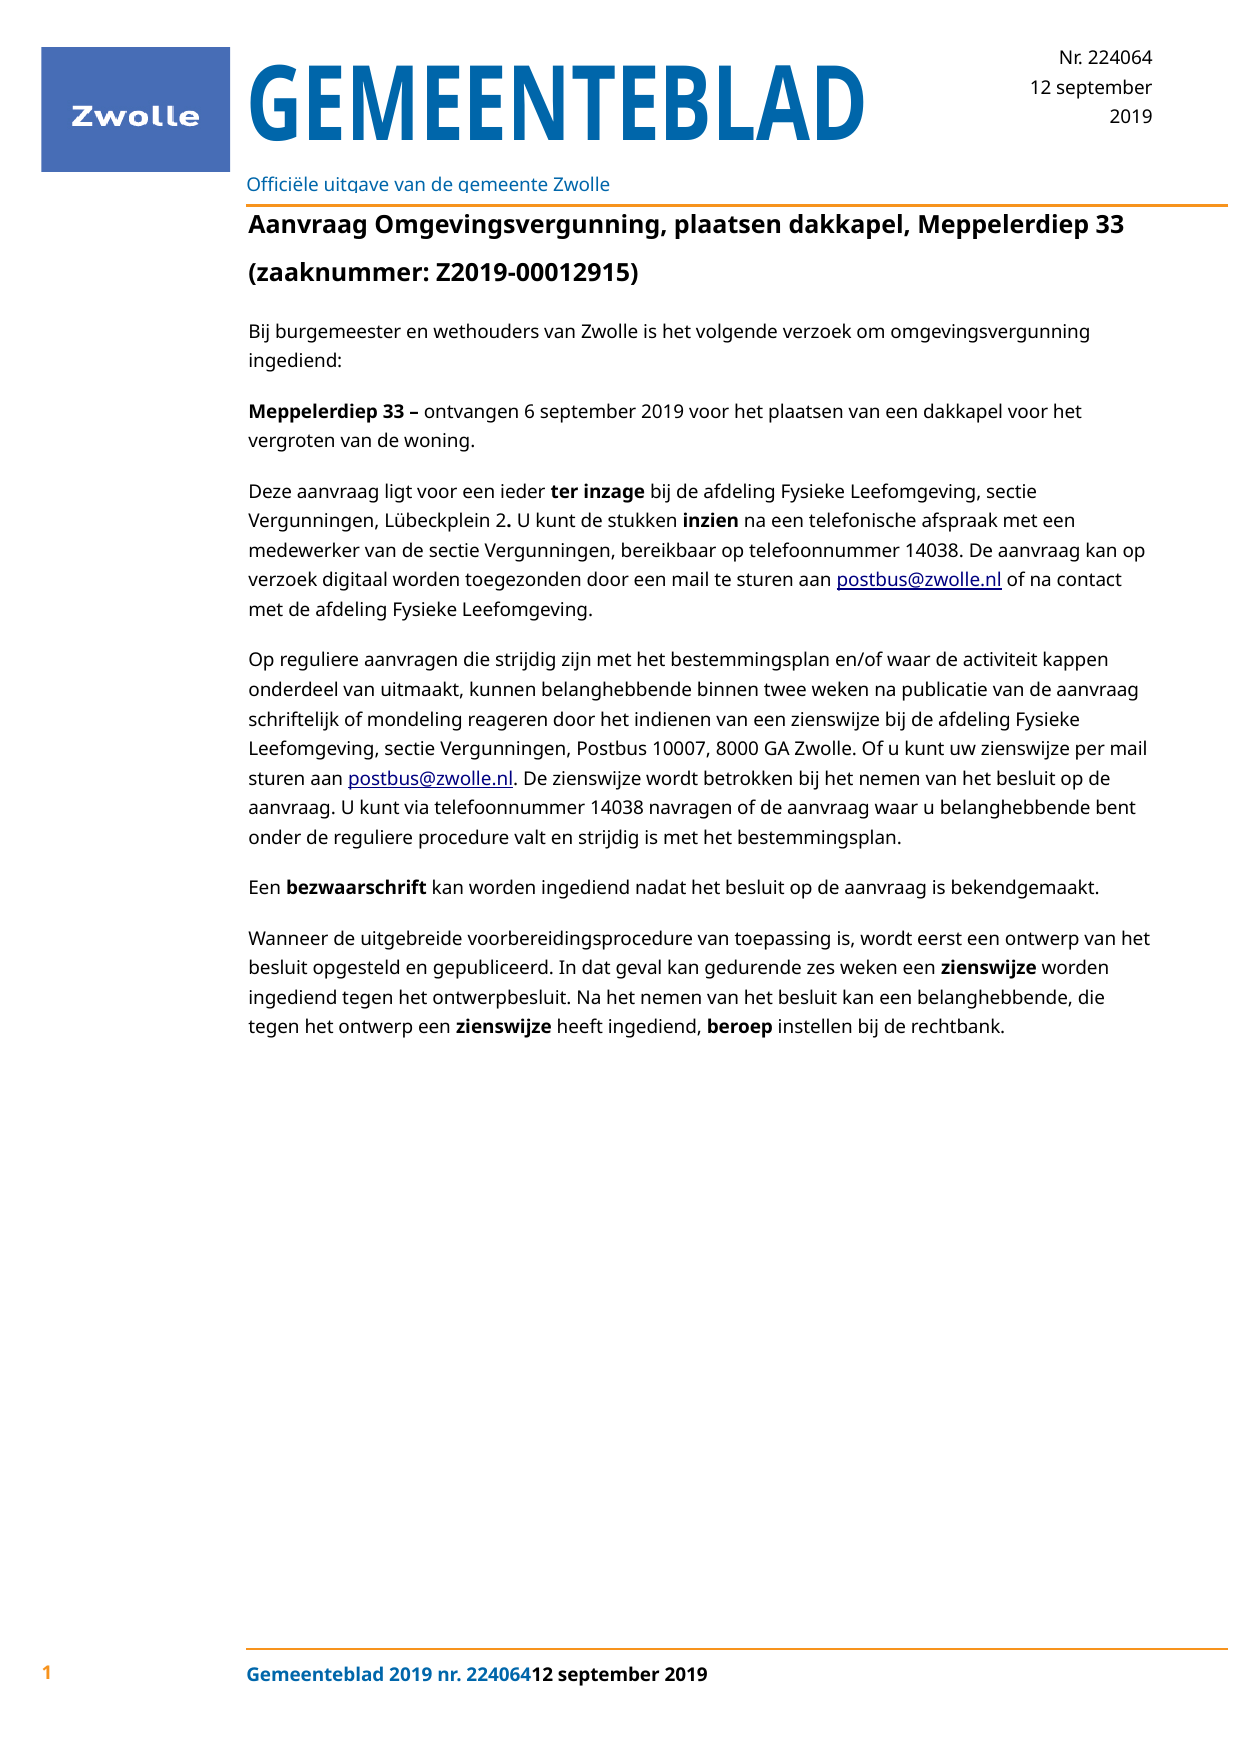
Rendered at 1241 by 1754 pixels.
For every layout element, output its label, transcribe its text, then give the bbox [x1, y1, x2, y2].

text Op reguliere aanvragen die strijdig zijn met het bestemmingsplan en/of waar de activiteit kappen onderdeel van uitmaakt, kunnen belanghebbende binnen twee weken na publicatie van de aanvraag schriftelijk of mondeling reageren door het indienen van een zienswijze bij de afdeling Fysieke Leefomgeving, sectie Vergunningen, Postbus 10007, 8000 GA Zwolle. Of u kunt uw zienswijze per mail sturen aan postbus@zwolle.nl. De zienswijze wordt betrokken bij het nemen van het besluit op de aanvraag. U kunt via telefoonnummer 14038 navragen of de aanvraag waar u belanghebbende bent onder de reguliere procedure valt en strijdig is met het bestemmingsplan. [248, 647, 1152, 850]
text Deze aanvraag ligt voor een ieder ter inzage bij de afdeling Fysieke Leefomgeving, sectie Vergunningen, Lübeckplein 2. U kunt de stukken inzien na een telefonische afspraak met een medewerker van de sectie Vergunningen, bereikbaar op telefoonnummer 14038. De aanvraag kan op verzoek digitaal worden toegezonden door een mail te sturen aan postbus@zwolle.nl of na contact met de afdeling Fysieke Leefomgeving. [248, 478, 1152, 622]
text Wanneer de uitgebreide voorbereidingsprocedure van toepassing is, wordt eerst een ontwerp van het besluit opgesteld en gepubliceerd. In dat geval kan gedurende zes weken een zienswijze worden ingediend tegen het ontwerpbesluit. Na het nemen van het besluit kan een belanghebbende, die tegen het ontwerp een zienswijze heeft ingediend, beroep instellen bij de rechtbank. [248, 925, 1152, 1039]
text Bij burgemeester en wethouders van Zwolle is het volgende verzoek om omgevingsvergunning ingediend: [248, 318, 1152, 373]
text Meppelerdiep 33 – ontvangen 6 september 2019 voor het plaatsen van een dakkapel voor het vergroten van de woning. [248, 398, 1152, 453]
text Aanvraag Omgevingsvergunning, plaatsen dakkapel, Meppelerdiep 33 (zaaknummer: Z2019-00012915) [248, 207, 1152, 288]
text Een bezwaarschrift kan worden ingediend nadat het besluit op de aanvraag is bekendgemaakt. [248, 874, 1152, 900]
picture [41, 47, 231, 172]
